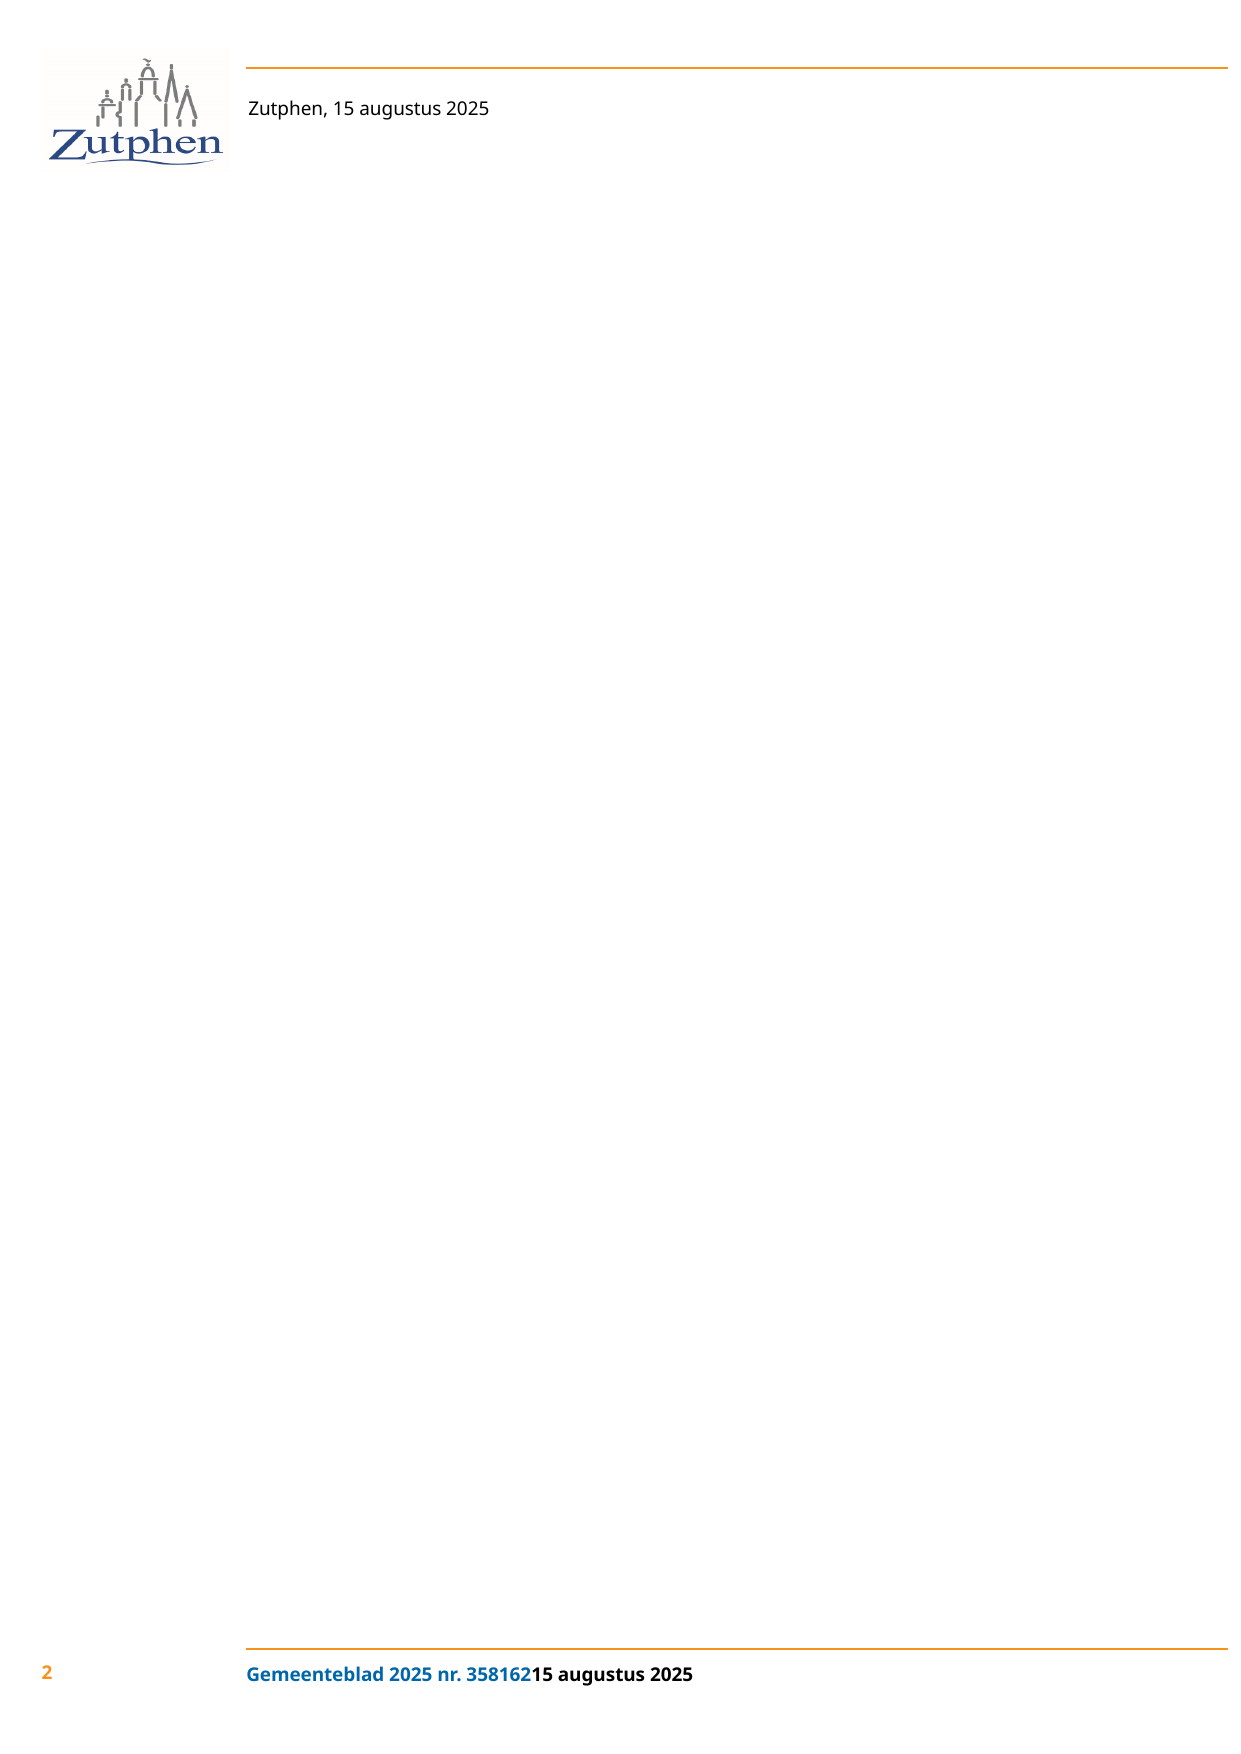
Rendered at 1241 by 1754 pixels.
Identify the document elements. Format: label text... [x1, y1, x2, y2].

picture [41, 47, 231, 172]
text Zutphen, 15 augustus 2025 [248, 95, 1152, 121]
